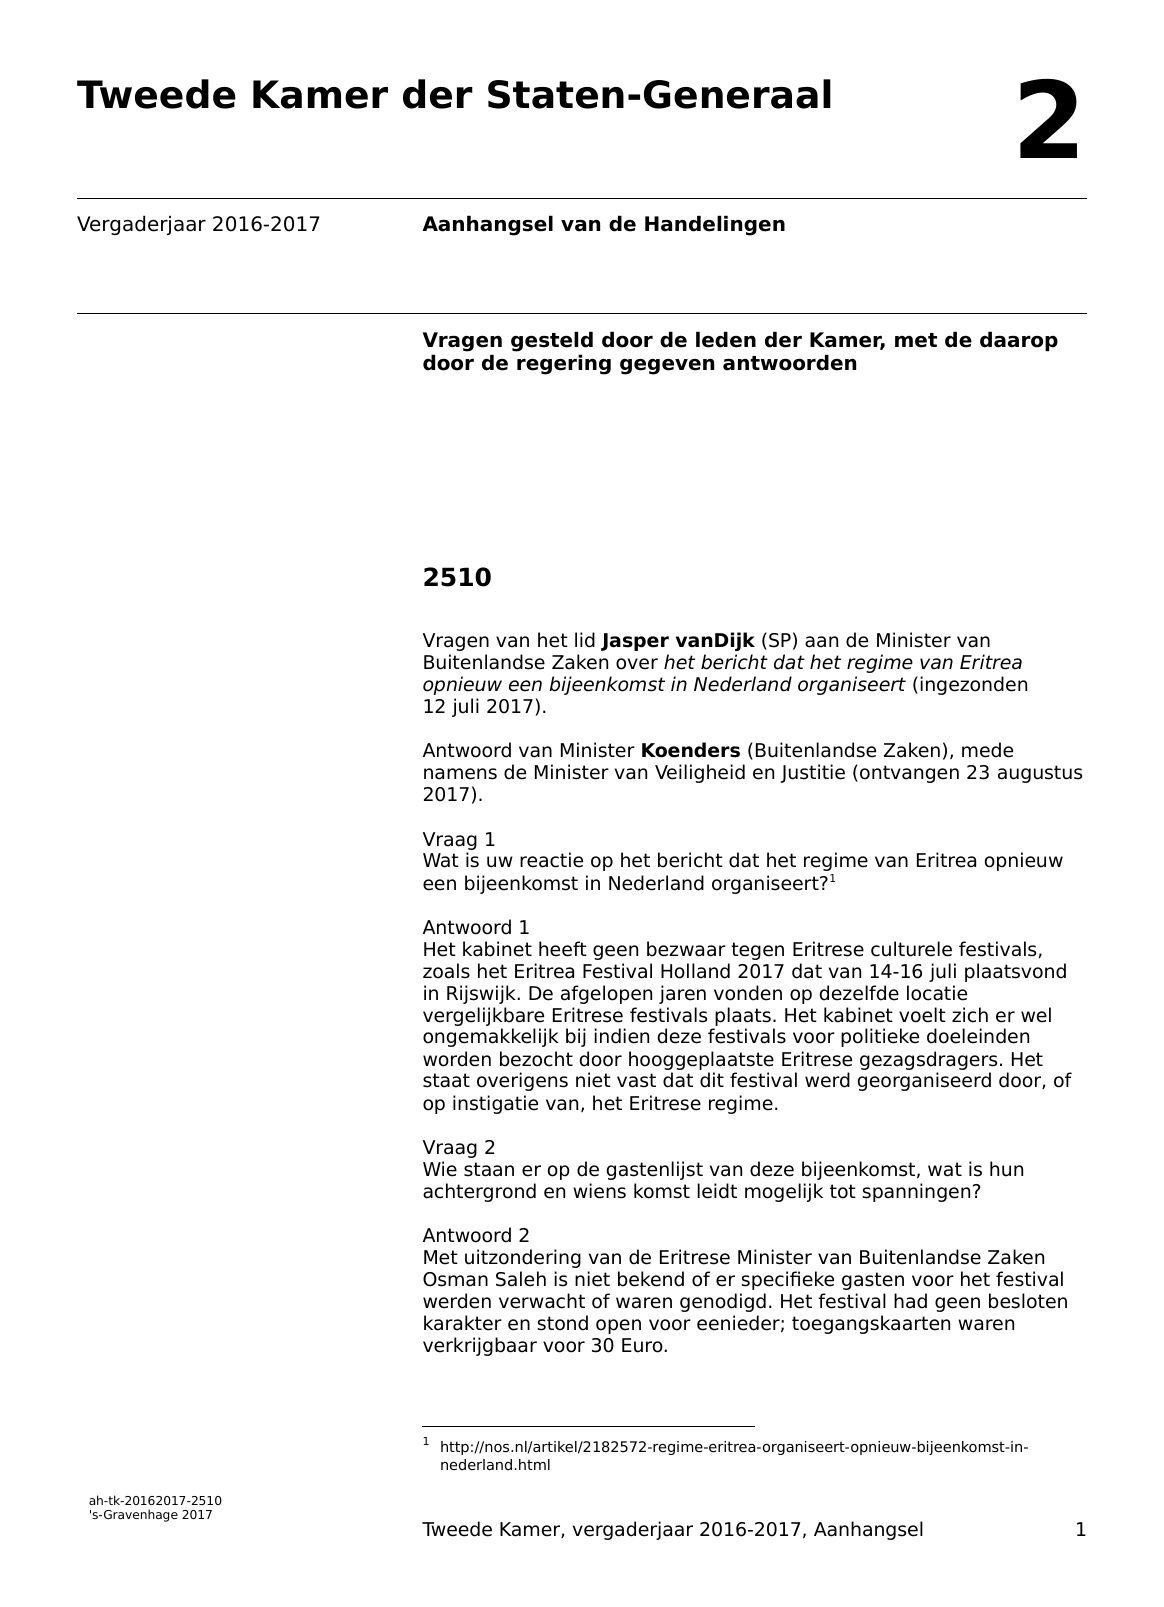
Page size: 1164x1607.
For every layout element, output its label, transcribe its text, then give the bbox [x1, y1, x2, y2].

text http://nos.nl/artikel/2182572-regime-eritrea-organiseert-opnieuw-bijeenkomst-in-nederland.html [422, 1435, 1087, 1474]
text Antwoord 1 [422, 917, 1087, 938]
text Het kabinet heeft geen bezwaar tegen Eritrese culturele festivals, zoals het Eritrea Festival Holland 2017 dat van 14-16 juli plaatsvond in Rijswijk. De afgelopen jaren vonden op dezelfde locatie vergelijkbare Eritrese festivals plaats. Het kabinet voelt zich er wel ongemakkelijk bij indien deze festivals voor politieke doeleinden worden bezocht door hooggeplaatste Eritrese gezagsdragers. Het staat overigens niet vast dat dit festival werd georganiseerd door, of op instigatie van, het Eritrese regime. [422, 938, 1087, 1114]
table_cell [77, 314, 422, 375]
text Wat is uw reactie op het bericht dat het regime van Eritrea opnieuw een bijeenkomst in Nederland organiseert? [422, 850, 1087, 894]
table_cell Vragen gesteld door de leden der Kamer, met de daarop door de regering gegeven antwoorden [422, 314, 1087, 375]
table_cell Vergaderjaar 2016-2017 [77, 199, 422, 313]
text Vraag 2 [422, 1137, 1087, 1158]
text Antwoord van Minister Koenders (Buitenlandse Zaken), mede namens de Minister van Veiligheid en Justitie (ontvangen 23 augustus 2017). [422, 740, 1087, 806]
table_header Tweede Kamer der Staten-Generaal [77, 59, 886, 198]
table_header 2 [886, 59, 1087, 198]
text ah-tk-20162017-2510 [88, 1494, 323, 1508]
text Wie staan er op de gastenlijst van deze bijeenkomst, wat is hun achtergrond en wiens komst leidt mogelijk tot spanningen? [422, 1158, 1087, 1202]
table_cell Aanhangsel van de Handelingen [422, 199, 1087, 313]
text 's-Gravenhage 2017 [88, 1508, 323, 1522]
text Vraag 1 [422, 828, 1087, 850]
text 2510 [422, 563, 1087, 592]
text Antwoord 2 [422, 1225, 1087, 1247]
text Met uitzondering van de Eritrese Minister van Buitenlandse Zaken Osman Saleh is niet bekend of er specifieke gasten voor het festival werden verwacht of waren genodigd. Het festival had geen besloten karakter en stond open voor eenieder; toegangskaarten waren verkrijgbaar voor 30 Euro. [422, 1247, 1087, 1357]
text Vragen van het lid Jasper vanDijk (SP) aan de Minister van Buitenlandse Zaken over het bericht dat het regime van Eritrea opnieuw een bijeenkomst in Nederland organiseert (ingezonden 12 juli 2017). [422, 630, 1087, 718]
